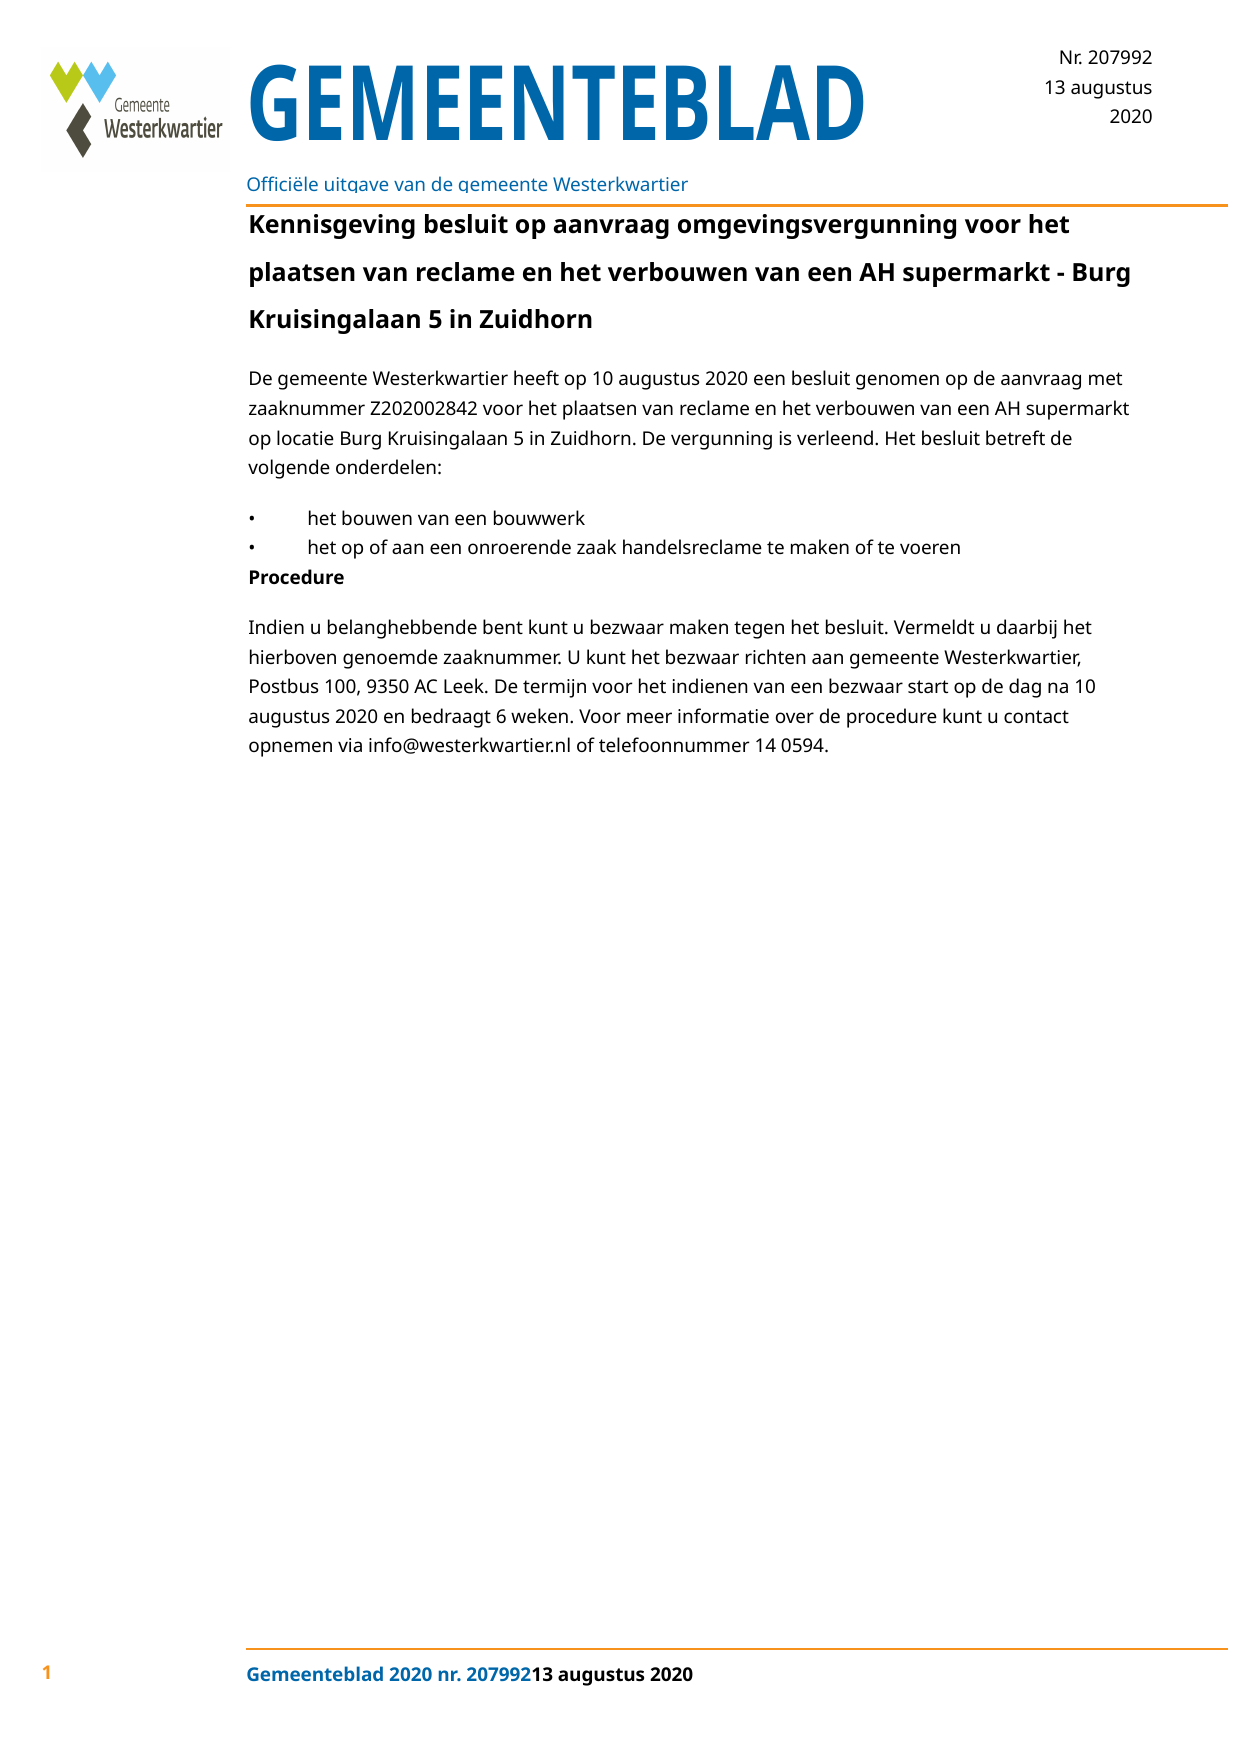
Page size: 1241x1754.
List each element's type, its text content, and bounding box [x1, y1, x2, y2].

list het bouwen van een bouwwerk [248, 505, 1152, 530]
text Indien u belanghebbende bent kunt u bezwaar maken tegen het besluit. Vermeldt u daarbij het hierboven genoemde zaaknummer. U kunt het bezwaar richten aan gemeente Westerkwartier, Postbus 100, 9350 AC Leek. De termijn voor het indienen van een bezwaar start op de dag na 10 augustus 2020 en bedraagt 6 weken. Voor meer informatie over de procedure kunt u contact opnemen via info@westerkwartier.nl of telefoonnummer 14 0594. [248, 614, 1152, 758]
text Kennisgeving besluit op aanvraag omgevingsvergunning voor het plaatsen van reclame en het verbouwen van een AH supermarkt - Burg Kruisingalaan 5 in Zuidhorn [248, 207, 1152, 336]
text Procedure [248, 564, 1152, 589]
text De gemeente Westerkwartier heeft op 10 augustus 2020 een besluit genomen op de aanvraag met zaaknummer Z202002842 voor het plaatsen van reclame en het verbouwen van een AH supermarkt op locatie Burg Kruisingalaan 5 in Zuidhorn. De vergunning is verleend. Het besluit betreft de volgende onderdelen: [248, 366, 1152, 480]
list het op of aan een onroerende zaak handelsreclame te maken of te voeren [248, 534, 1152, 560]
picture [41, 47, 231, 172]
